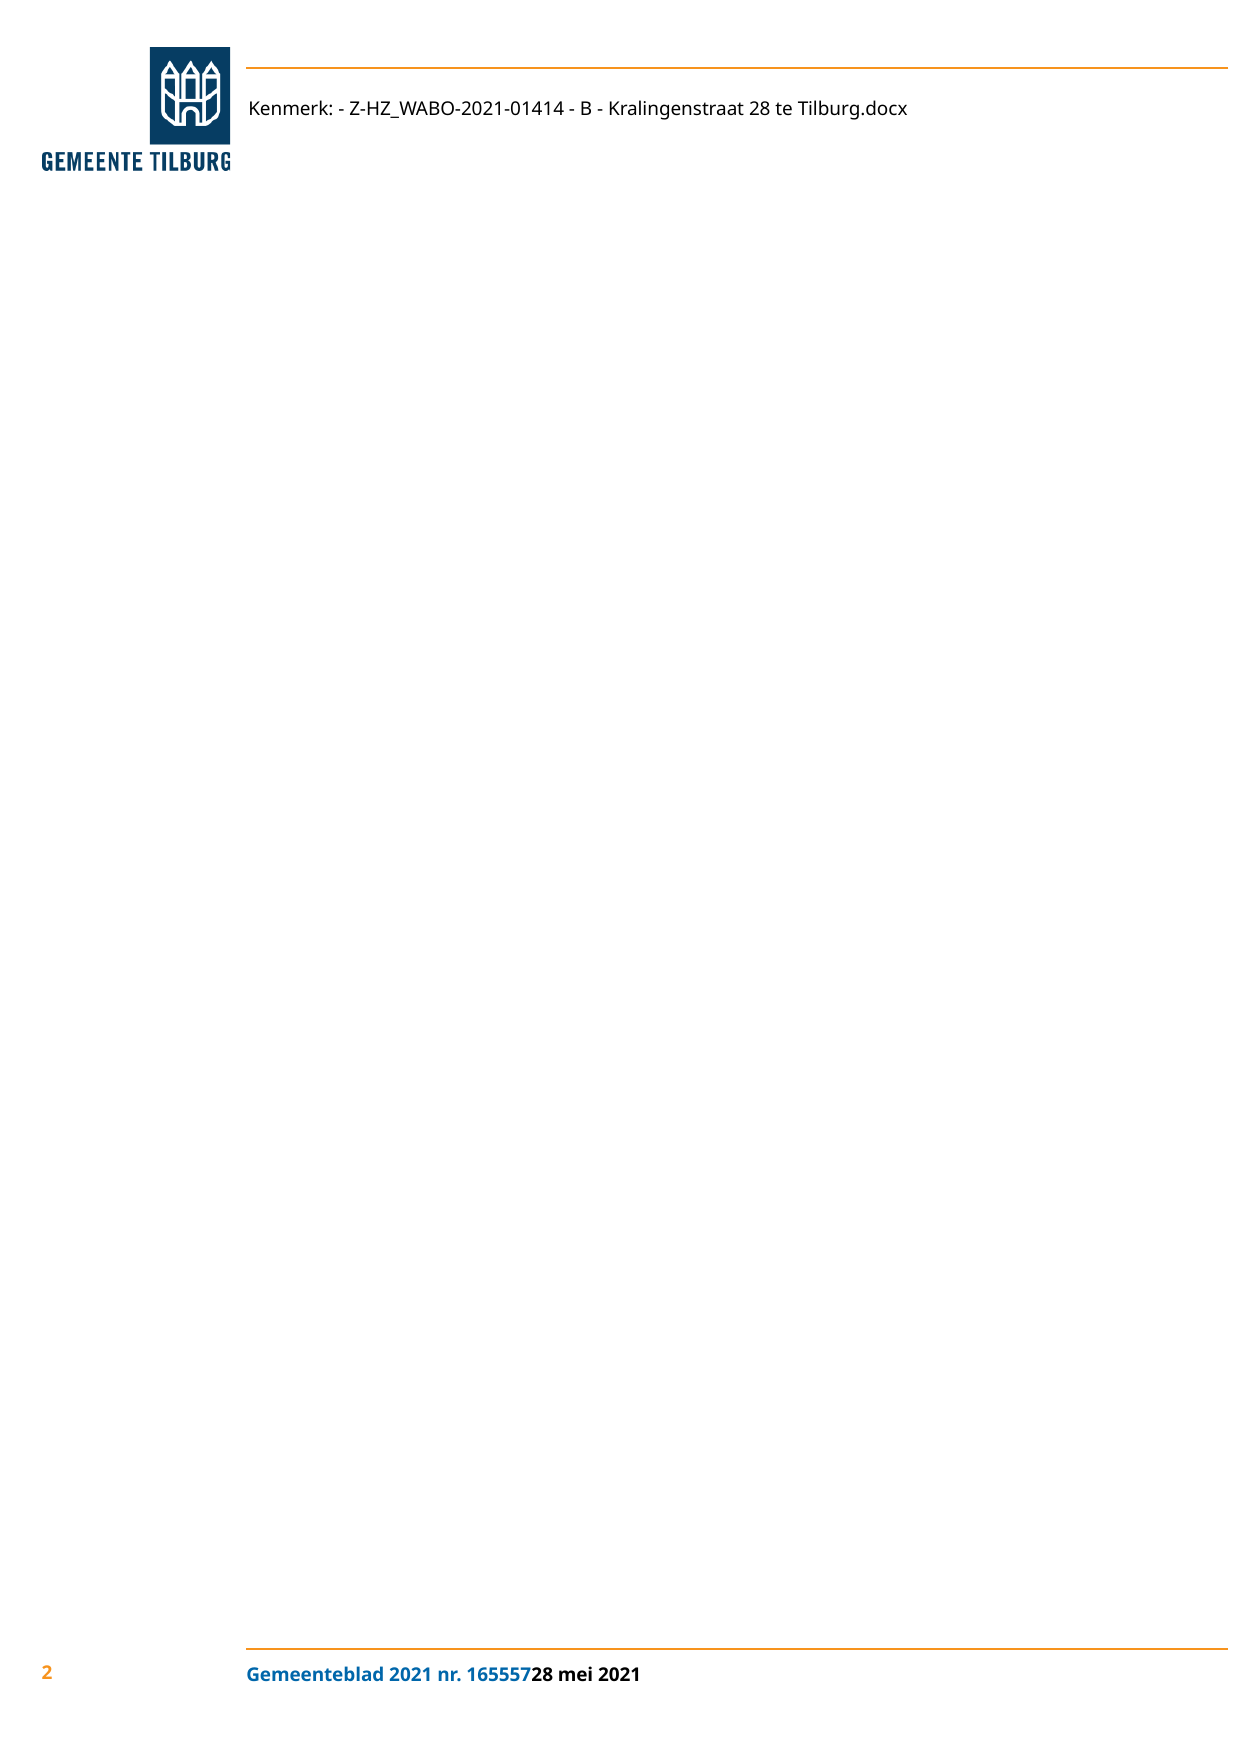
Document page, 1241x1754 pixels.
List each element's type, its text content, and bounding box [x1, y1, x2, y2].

text Kenmerk: - Z-HZ_WABO-2021-01414 - B - Kralingenstraat 28 te Tilburg.docx [248, 95, 1152, 121]
picture [41, 47, 231, 172]
